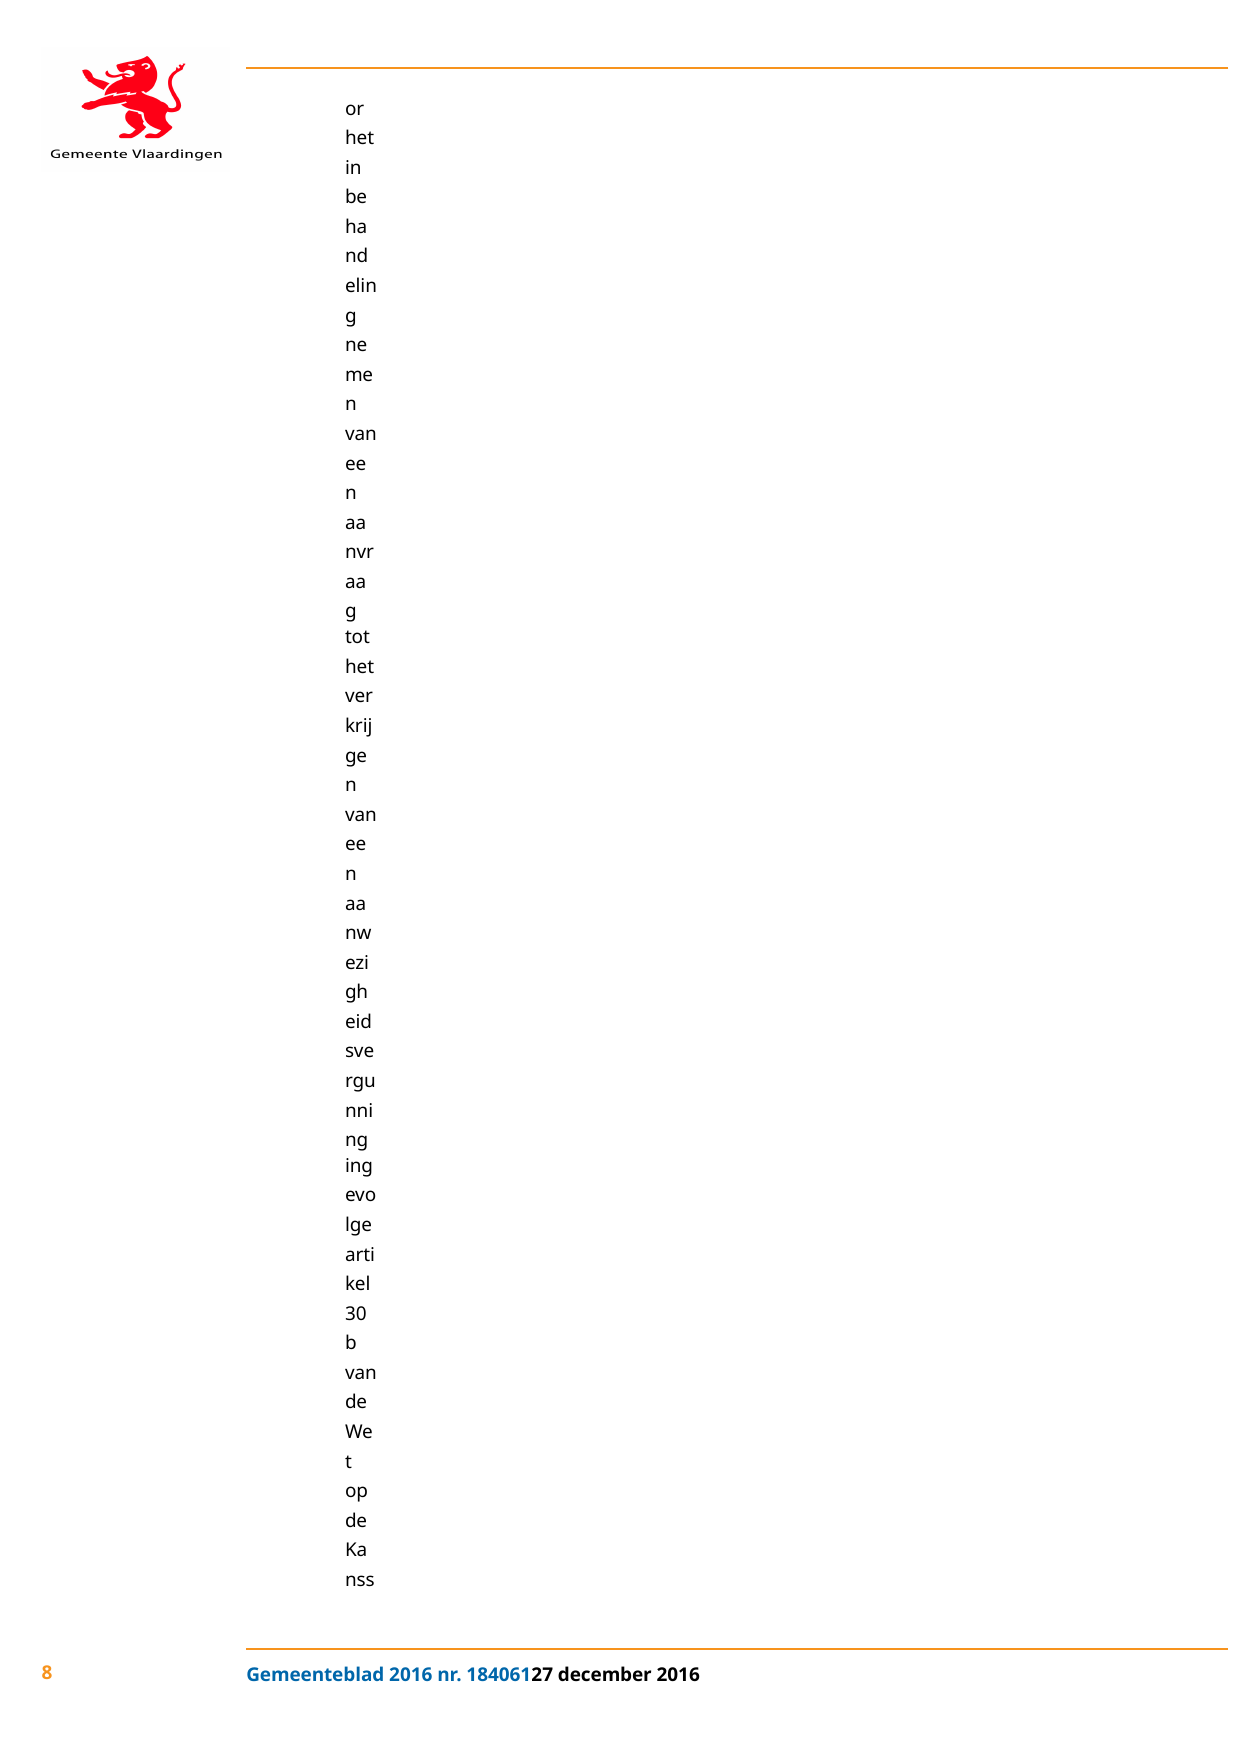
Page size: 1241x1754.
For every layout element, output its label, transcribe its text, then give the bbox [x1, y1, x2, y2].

table_cell [377, 624, 409, 1152]
table_cell [409, 95, 442, 623]
picture [41, 47, 231, 172]
table_cell or het in behandeling nemen van een aanvraag [345, 95, 377, 623]
table_cell [409, 624, 442, 1152]
table_cell [377, 1152, 409, 1592]
table_cell [248, 624, 280, 1152]
table_cell [280, 624, 312, 1152]
table_cell [442, 95, 474, 623]
table_cell [280, 1152, 312, 1592]
table_cell [313, 624, 345, 1152]
table_cell [442, 624, 474, 1152]
table_cell tot het verkrijgen van een aanwezigheidsvergunning [345, 624, 377, 1152]
table_cell [377, 95, 409, 623]
table_cell [313, 95, 345, 623]
table_cell ingevolge artikel 30b van de Wet op de Kanss [345, 1152, 377, 1592]
table_cell [442, 1152, 474, 1592]
table_cell [248, 1152, 280, 1592]
table_cell [280, 95, 312, 623]
table_cell [313, 1152, 345, 1592]
table_cell [248, 95, 280, 623]
table_cell [409, 1152, 442, 1592]
